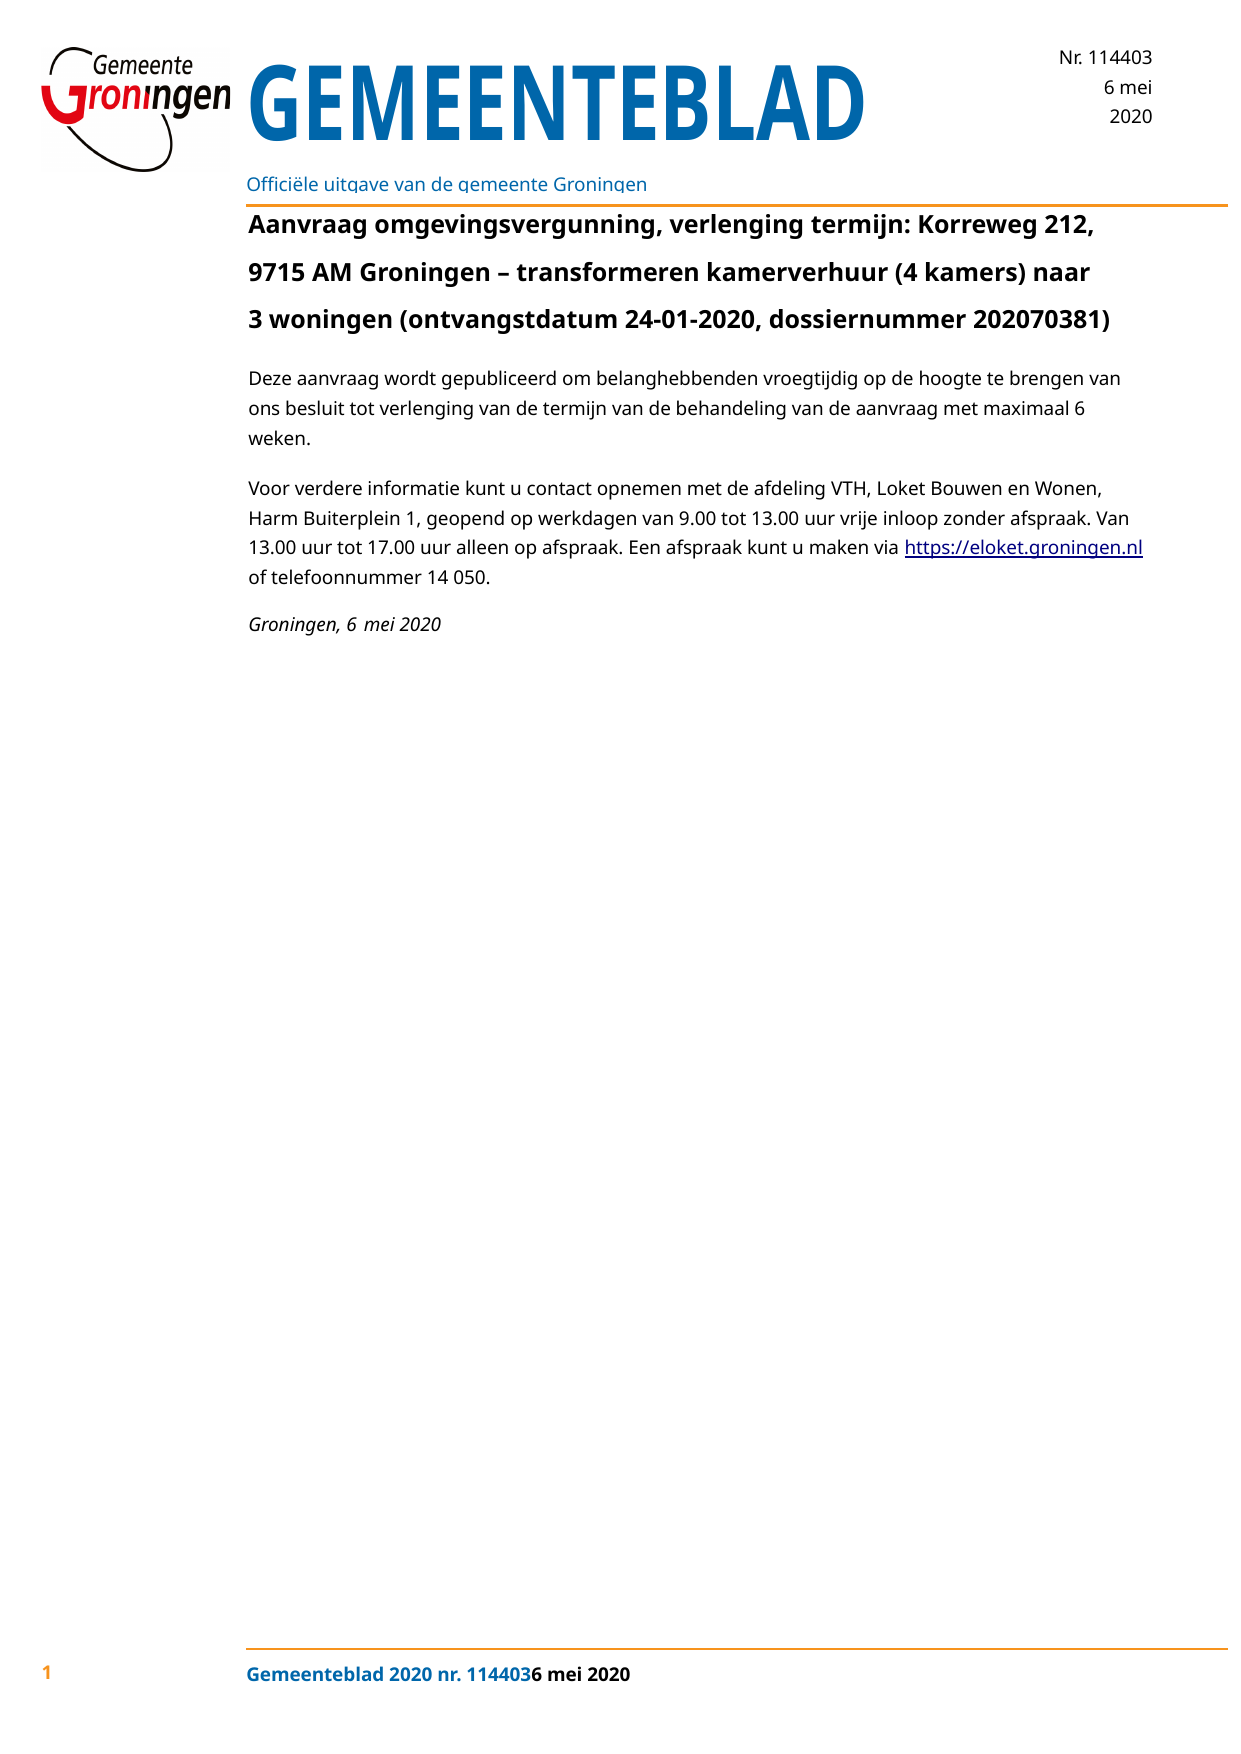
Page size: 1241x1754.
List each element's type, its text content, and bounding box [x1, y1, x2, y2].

text Groningen, 6 mei 2020 [248, 612, 1152, 637]
text Deze aanvraag wordt gepubliceerd om belanghebbenden vroegtijdig op de hoogte te brengen van ons besluit tot verlenging van de termijn van de behandeling van de aanvraag met maximaal 6 weken. [248, 366, 1152, 450]
text Aanvraag omgevingsvergunning, verlenging termijn: Korreweg 212, 9715 AM Groningen – transformeren kamerverhuur (4 kamers) naar 3 woningen (ontvangstdatum 24-01-2020, dossiernummer 202070381) [248, 207, 1152, 336]
picture [41, 47, 231, 172]
text Voor verdere informatie kunt u contact opnemen met de afdeling VTH, Loket Bouwen en Wonen, Harm Buiterplein 1, geopend op werkdagen van 9.00 tot 13.00 uur vrije inloop zonder afspraak. Van 13.00 uur tot 17.00 uur alleen op afspraak. Een afspraak kunt u maken via https://eloket.groningen.nl of telefoonnummer 14 050. [248, 475, 1152, 589]
